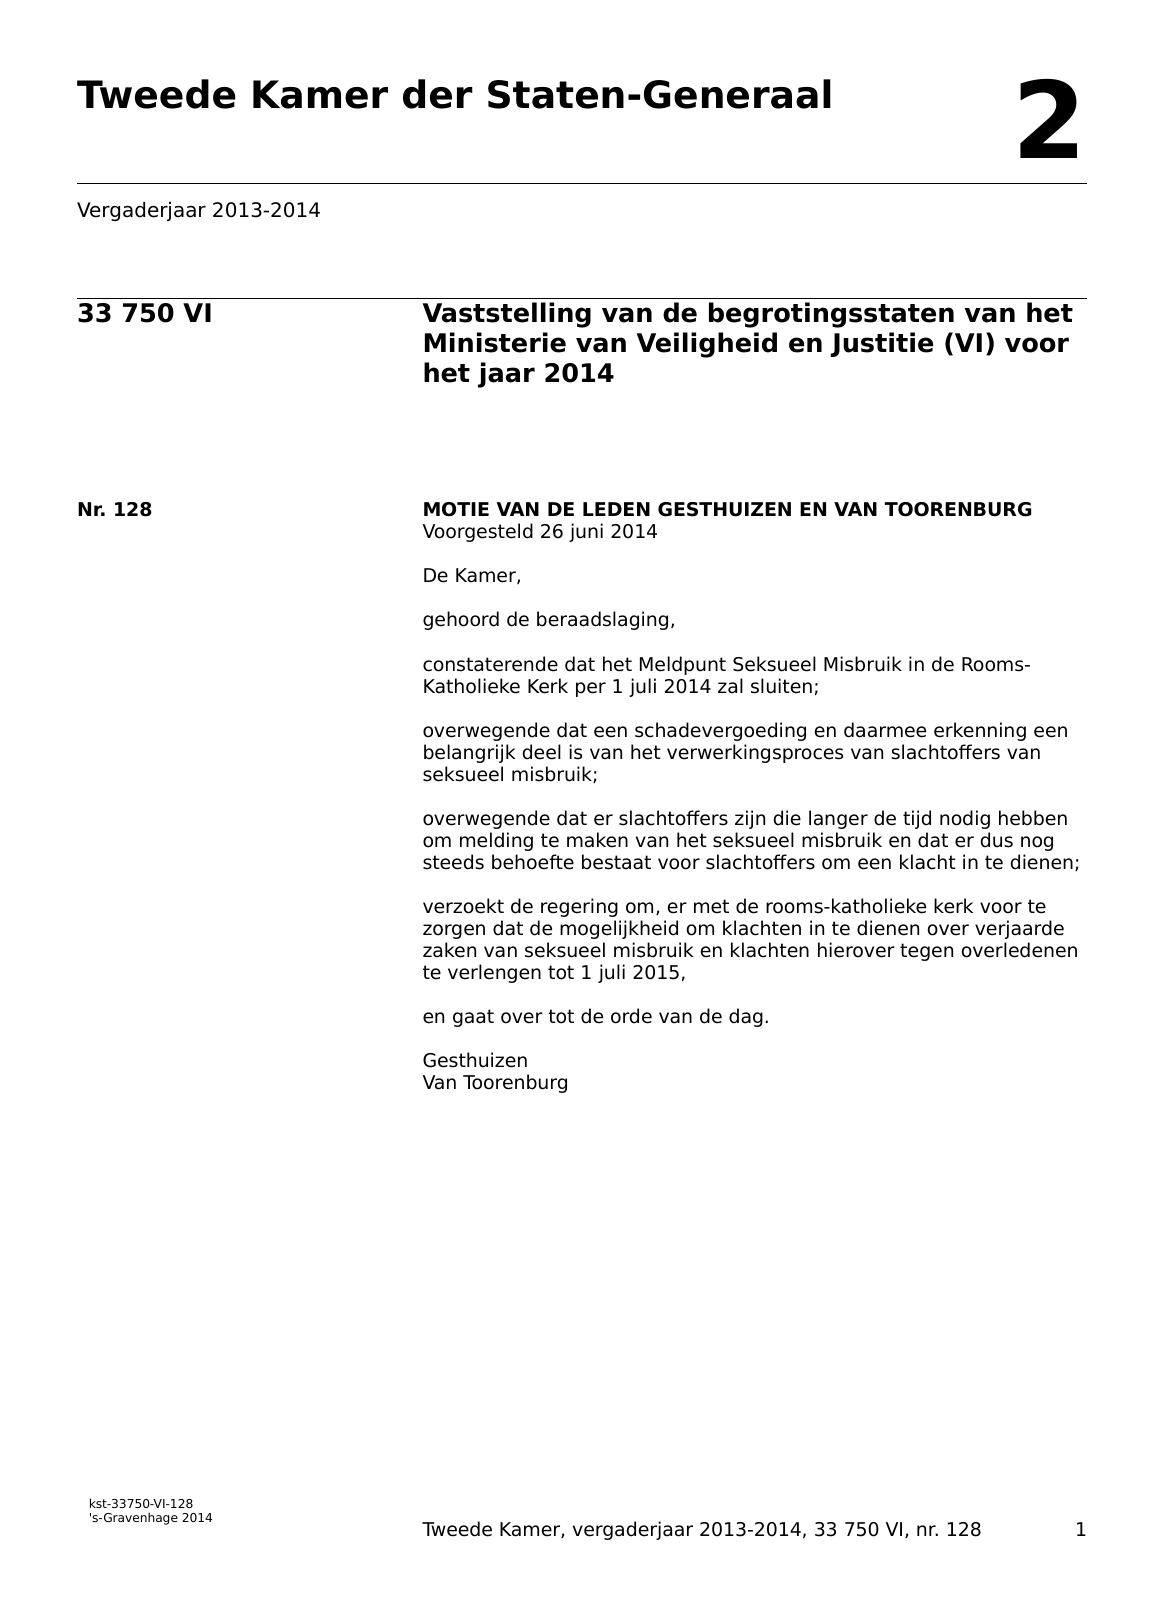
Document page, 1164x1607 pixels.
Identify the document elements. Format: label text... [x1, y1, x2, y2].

text kst-33750-VI-128 [88, 1497, 323, 1511]
text De Kamer, [422, 565, 1087, 587]
text constaterende dat het Meldpunt Seksueel Misbruik in de Rooms-Katholieke Kerk per 1 juli 2014 zal sluiten; [422, 653, 1087, 697]
table_cell Vergaderjaar 2013-2014 [77, 184, 1087, 298]
table_header Tweede Kamer der Staten-Generaal [77, 59, 886, 183]
text gehoord de beraadslaging, [422, 609, 1087, 631]
text overwegende dat een schadevergoeding en daarmee erkenning een belangrijk deel is van het verwerkingsproces van slachtoffers van seksueel misbruik; [422, 720, 1087, 786]
text Voorgesteld 26 juni 2014 [422, 521, 1087, 543]
text 's-Gravenhage 2014 [88, 1511, 323, 1525]
table_header 2 [886, 59, 1087, 183]
subtitle 33 750 VI Vaststelling van de begrotingsstaten van het Ministerie van Veiligheid en Justitie (VI) voor het jaar 2014 [77, 299, 1087, 388]
subtitle Nr. 128 MOTIE VAN DE LEDEN GESTHUIZEN EN VAN TOORENBURG [77, 499, 1087, 521]
text Gesthuizen [422, 1050, 1087, 1072]
text en gaat over tot de orde van de dag. [422, 1006, 1087, 1028]
text verzoekt de regering om, er met de rooms-katholieke kerk voor te zorgen dat de mogelijkheid om klachten in te dienen over verjaarde zaken van seksueel misbruik en klachten hierover tegen overledenen te verlengen tot 1 juli 2015, [422, 896, 1087, 984]
text Van Toorenburg [422, 1072, 1087, 1094]
text overwegende dat er slachtoffers zijn die langer de tijd nodig hebben om melding te maken van het seksueel misbruik en dat er dus nog steeds behoefte bestaat voor slachtoffers om een klacht in te dienen; [422, 808, 1087, 874]
